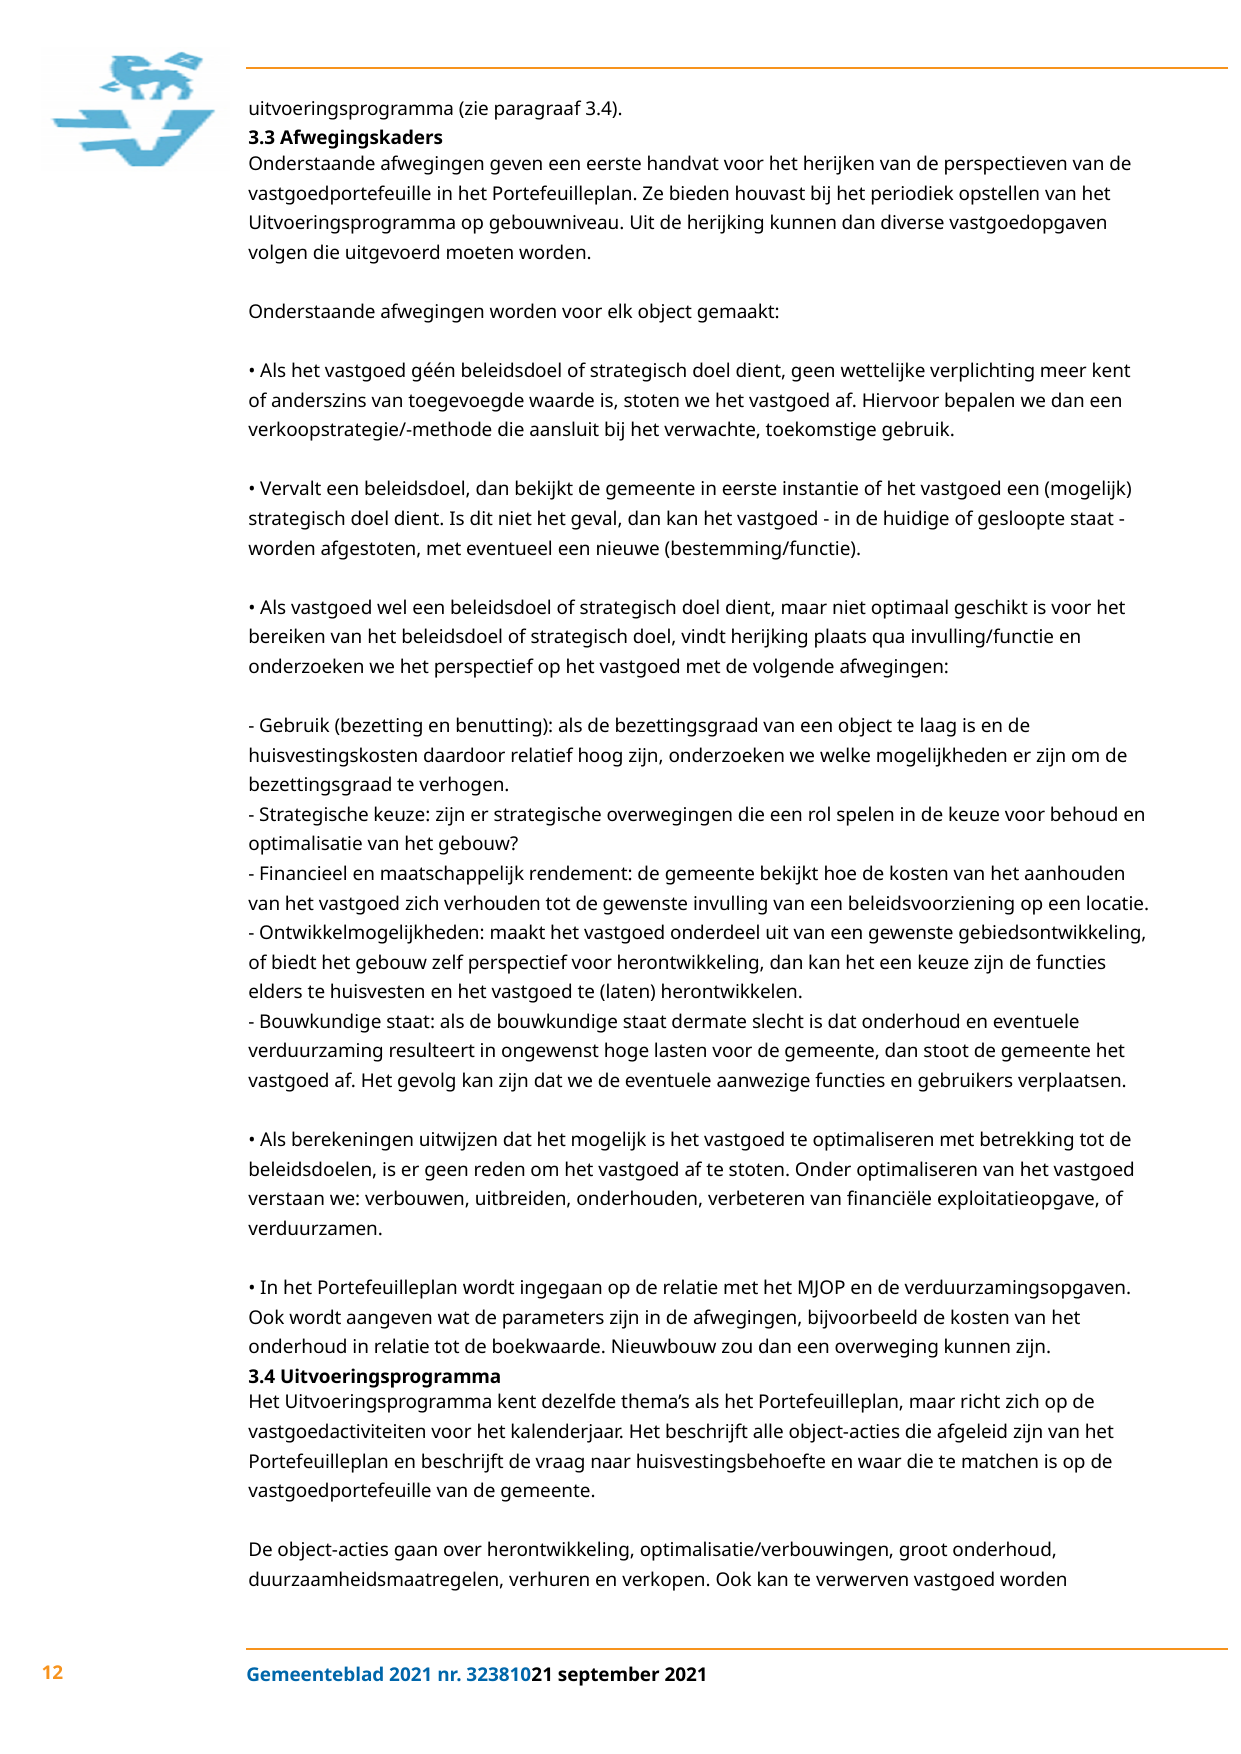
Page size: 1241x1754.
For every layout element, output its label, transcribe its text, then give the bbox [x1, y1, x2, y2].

text uitvoeringsprogramma (zie paragraaf 3.4). [248, 95, 1152, 121]
text Onderstaande afwegingen worden voor elk object gemaakt: [248, 298, 1152, 324]
text Onderstaande afwegingen geven een eerste handvat voor het herijken van de perspectieven van de vastgoedportefeuille in het Portefeuilleplan. Ze bieden houvast bij het periodiek opstellen van het Uitvoeringsprogramma op gebouwniveau. Uit de herijking kunnen dan diverse vastgoedopgaven volgen die uitgevoerd moeten worden. [248, 150, 1152, 264]
text - Ontwikkelmogelijkheden: maakt het vastgoed onderdeel uit van een gewenste gebiedsontwikkeling, of biedt het gebouw zelf perspectief voor herontwikkeling, dan kan het een keuze zijn de functies elders te huisvesten en het vastgoed te (laten) herontwikkelen. [248, 919, 1152, 1004]
text Het Uitvoeringsprogramma kent dezelfde thema’s als het Portefeuilleplan, maar richt zich op de vastgoedactiviteiten voor het kalenderjaar. Het beschrijft alle object-acties die afgeleid zijn van het Portefeuilleplan en beschrijft de vraag naar huisvestingsbehoefte en waar die te matchen is op de vastgoedportefeuille van de gemeente. [248, 1389, 1152, 1503]
text - Financieel en maatschappelijk rendement: de gemeente bekijkt hoe de kosten van het aanhouden van het vastgoed zich verhouden tot de gewenste invulling van een beleidsvoorziening op een locatie. [248, 860, 1152, 915]
text - Bouwkundige staat: als de bouwkundige staat dermate slecht is dat onderhoud en eventuele verduurzaming resulteert in ongewenst hoge lasten voor de gemeente, dan stoot de gemeente het vastgoed af. Het gevolg kan zijn dat we de eventuele aanwezige functies en gebruikers verplaatsen. [248, 1008, 1152, 1093]
text • In het Portefeuilleplan wordt ingegaan op de relatie met het MJOP en de verduurzamingsopgaven. Ook wordt aangeven wat de parameters zijn in de afwegingen, bijvoorbeeld de kosten van het onderhoud in relatie tot de boekwaarde. Nieuwbouw zou dan een overweging kunnen zijn. [248, 1274, 1152, 1359]
text • Vervalt een beleidsdoel, dan bekijkt de gemeente in eerste instantie of het vastgoed een (mogelijk) strategisch doel dient. Is dit niet het geval, dan kan het vastgoed - in de huidige of gesloopte staat - worden afgestoten, met eventueel een nieuwe (bestemming/functie). [248, 476, 1152, 560]
picture [41, 47, 231, 172]
text De object-acties gaan over herontwikkeling, optimalisatie/verbouwingen, groot onderhoud, duurzaamheidsmaatregelen, verhuren en verkopen. Ook kan te verwerven vastgoed worden [248, 1537, 1152, 1592]
text - Strategische keuze: zijn er strategische overwegingen die een rol spelen in de keuze voor behoud en optimalisatie van het gebouw? [248, 801, 1152, 856]
text • Als het vastgoed géén beleidsdoel of strategisch doel dient, geen wettelijke verplichting meer kent of anderszins van toegevoegde waarde is, stoten we het vastgoed af. Hiervoor bepalen we dan een verkoopstrategie/-methode die aansluit bij het verwachte, toekomstige gebruik. [248, 357, 1152, 442]
text • Als vastgoed wel een beleidsdoel of strategisch doel dient, maar niet optimaal geschikt is voor het bereiken van het beleidsdoel of strategisch doel, vindt herijking plaats qua invulling/functie en onderzoeken we het perspectief op het vastgoed met de volgende afwegingen: [248, 594, 1152, 679]
text • Als berekeningen uitwijzen dat het mogelijk is het vastgoed te optimaliseren met betrekking tot de beleidsdoelen, is er geen reden om het vastgoed af te stoten. Onder optimaliseren van het vastgoed verstaan we: verbouwen, uitbreiden, onderhouden, verbeteren van financiële exploitatieopgave, of verduurzamen. [248, 1126, 1152, 1241]
text - Gebruik (bezetting en benutting): als de bezettingsgraad van een object te laag is en de huisvestingskosten daardoor relatief hoog zijn, onderzoeken we welke mogelijkheden er zijn om de bezettingsgraad te verhogen. [248, 712, 1152, 797]
text 3.4 Uitvoeringsprogramma [248, 1363, 1152, 1389]
text 3.3 Afwegingskaders [248, 124, 1152, 150]
